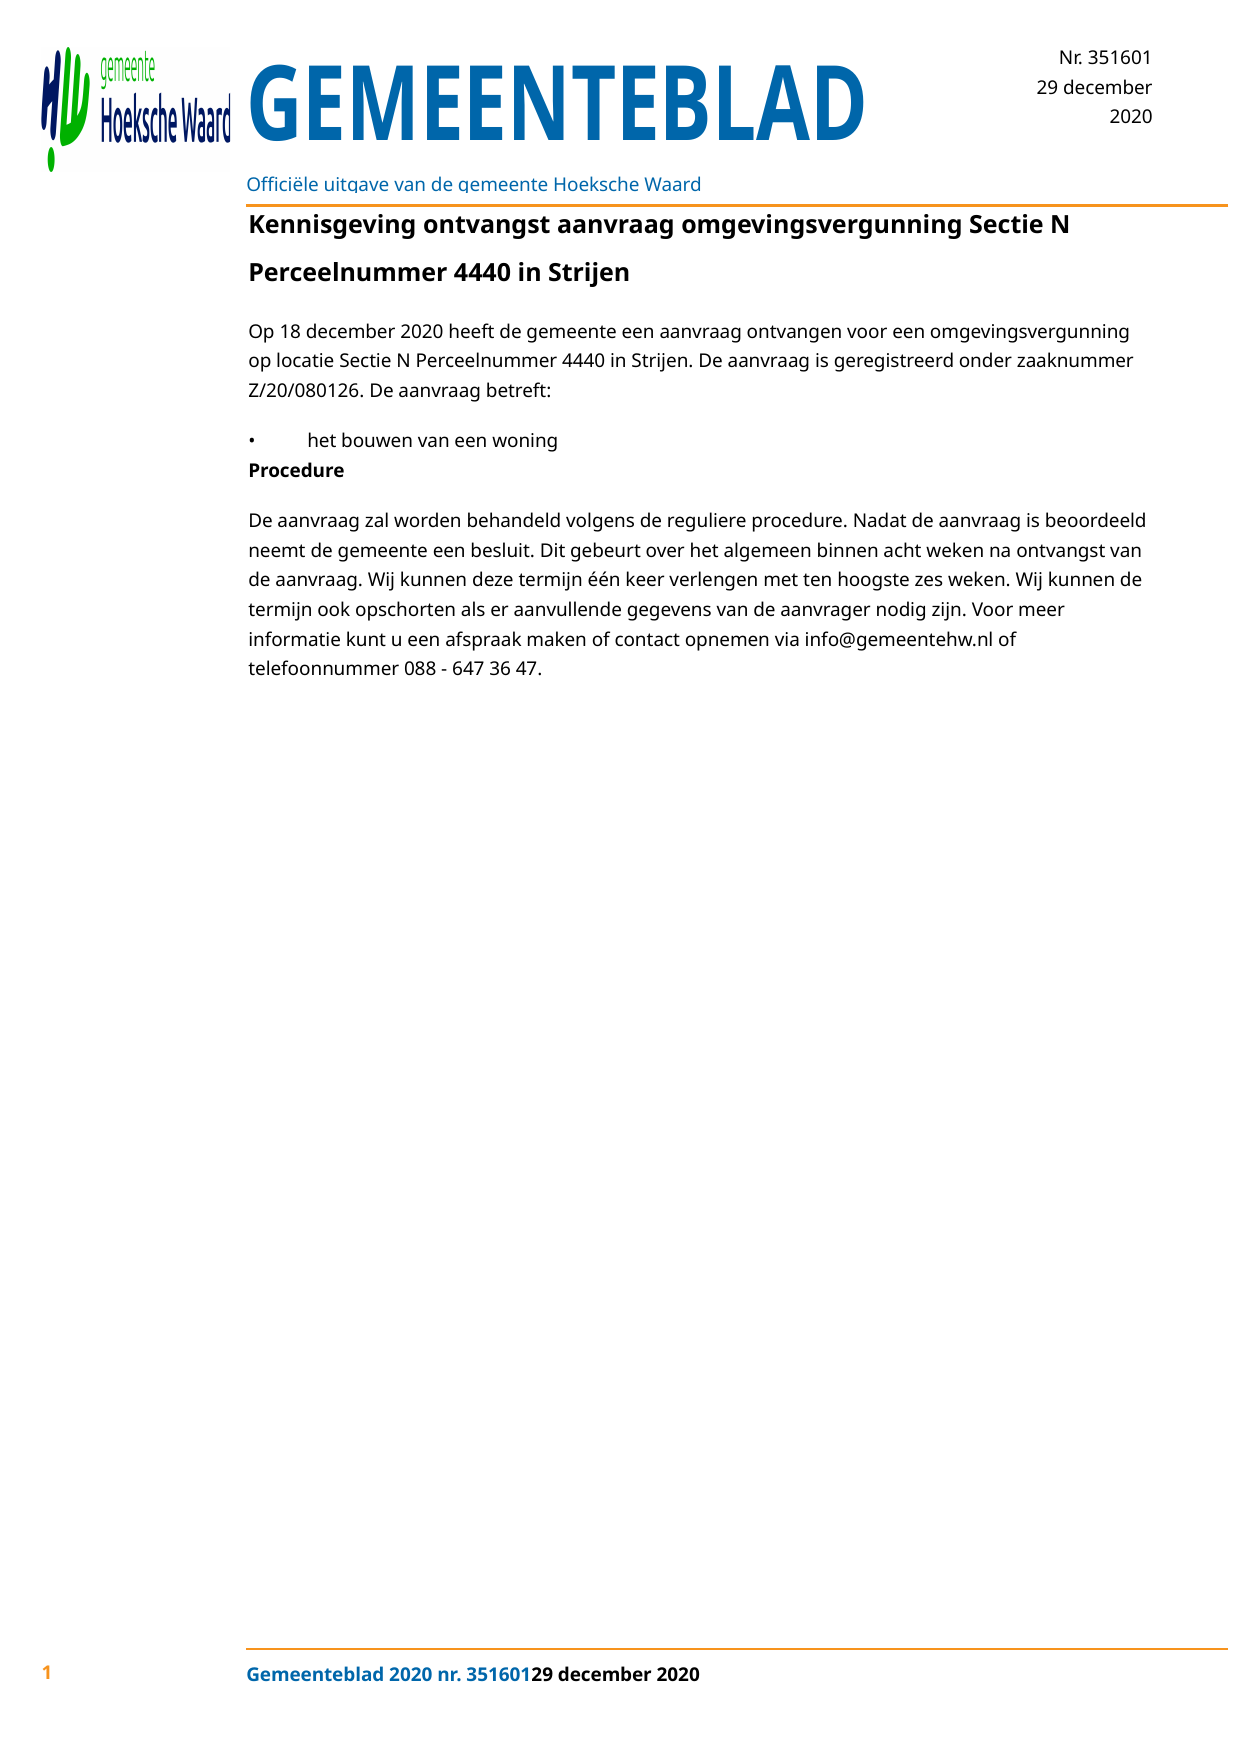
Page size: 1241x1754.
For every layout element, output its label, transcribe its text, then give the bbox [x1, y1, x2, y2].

text Procedure [248, 457, 1152, 483]
list het bouwen van een woning [248, 427, 1152, 453]
text Op 18 december 2020 heeft de gemeente een aanvraag ontvangen voor een omgevingsvergunning op locatie Sectie N Perceelnummer 4440 in Strijen. De aanvraag is geregistreerd onder zaaknummer Z/20/080126. De aanvraag betreft: [248, 318, 1152, 403]
text Kennisgeving ontvangst aanvraag omgevingsvergunning Sectie N Perceelnummer 4440 in Strijen [248, 207, 1152, 288]
picture [41, 47, 231, 172]
text De aanvraag zal worden behandeld volgens de reguliere procedure. Nadat de aanvraag is beoordeeld neemt de gemeente een besluit. Dit gebeurt over het algemeen binnen acht weken na ontvangst van de aanvraag. Wij kunnen deze termijn één keer verlengen met ten hoogste zes weken. Wij kunnen de termijn ook opschorten als er aanvullende gegevens van de aanvrager nodig zijn. Voor meer informatie kunt u een afspraak maken of contact opnemen via info@gemeentehw.nl of telefoonnummer 088 - 647 36 47. [248, 507, 1152, 681]
